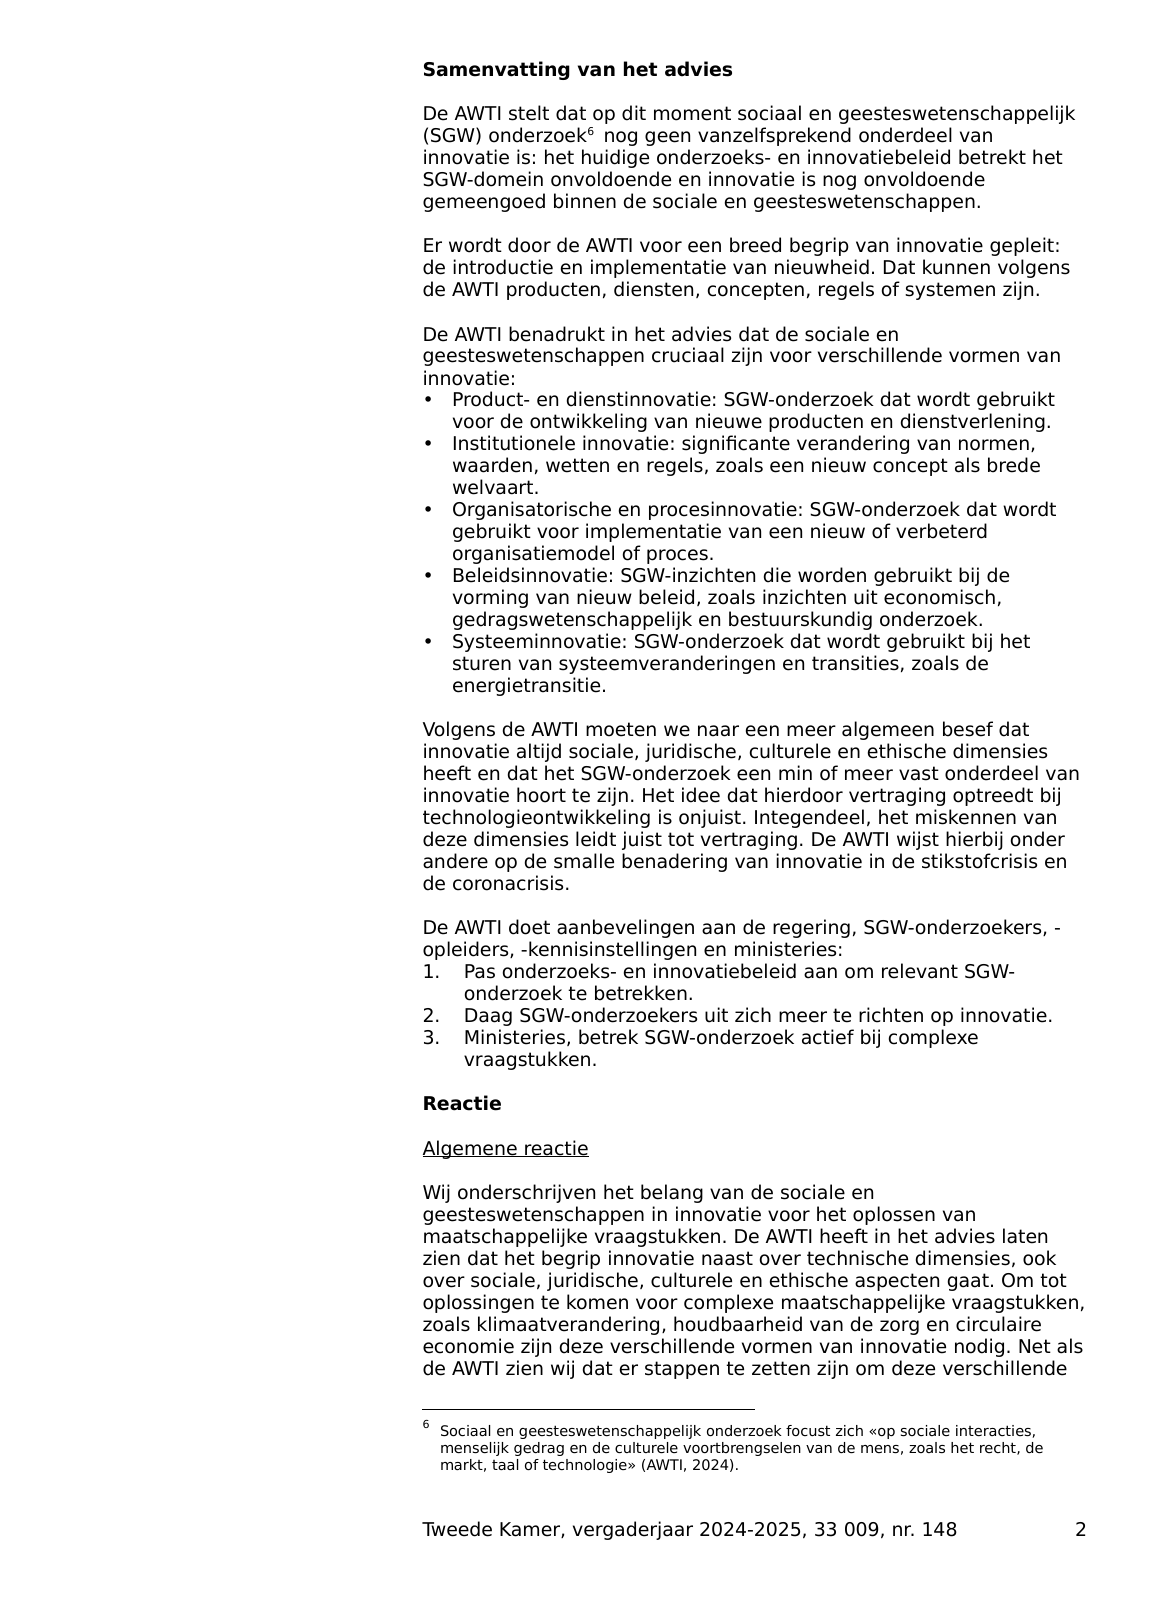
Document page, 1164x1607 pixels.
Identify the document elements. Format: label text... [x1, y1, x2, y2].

text • Organisatorische en procesinnovatie: SGW-onderzoek dat wordt gebruikt voor implementatie van een nieuw of verbeterd organisatiemodel of proces. [422, 499, 1087, 565]
text • Systeeminnovatie: SGW-onderzoek dat wordt gebruikt bij het sturen van systeemveranderingen en transities, zoals de energietransitie. [422, 631, 1087, 697]
text • Product- en dienstinnovatie: SGW-onderzoek dat wordt gebruikt voor de ontwikkeling van nieuwe producten en dienstverlening. [422, 389, 1087, 433]
text 2. Daag SGW-onderzoekers uit zich meer te richten op innovatie. [422, 1005, 1087, 1027]
text De AWTI benadrukt in het advies dat de sociale en geesteswetenschappen cruciaal zijn voor verschillende vormen van innovatie: [422, 323, 1087, 389]
text • Institutionele innovatie: significante verandering van normen, waarden, wetten en regels, zoals een nieuw concept als brede welvaart. [422, 433, 1087, 499]
text • Beleidsinnovatie: SGW-inzichten die worden gebruikt bij de vorming van nieuw beleid, zoals inzichten uit economisch, gedragswetenschappelijk en bestuurskundig onderzoek. [422, 565, 1087, 631]
text Sociaal en geesteswetenschappelijk onderzoek focust zich «op sociale interacties, menselijk gedrag en de culturele voortbrengselen van de mens, zoals het recht, de markt, taal of technologie» (AWTI, 2024). [422, 1418, 1087, 1474]
text 3. Ministeries, betrek SGW-onderzoek actief bij complexe vraagstukken. [422, 1027, 1087, 1071]
text Wij onderschrijven het belang van de sociale en geesteswetenschappen in innovatie voor het oplossen van maatschappelijke vraagstukken. De AWTI heeft in het advies laten zien dat het begrip innovatie naast over technische dimensies, ook over sociale, juridische, culturele en ethische aspecten gaat. Om tot oplossingen te komen voor complexe maatschappelijke vraagstukken, zoals klimaatverandering, houdbaarheid van de zorg en circulaire economie zijn deze verschillende vormen van innovatie nodig. Net als de AWTI zien wij dat er stappen te zetten zijn om deze verschillende [422, 1182, 1087, 1379]
text Volgens de AWTI moeten we naar een meer algemeen besef dat innovatie altijd sociale, juridische, culturele en ethische dimensies heeft en dat het SGW-onderzoek een min of meer vast onderdeel van innovatie hoort te zijn. Het idee dat hierdoor vertraging optreedt bij technologieontwikkeling is onjuist. Integendeel, het miskennen van deze dimensies leidt juist tot vertraging. De AWTI wijst hierbij onder andere op de smalle benadering van innovatie in de stikstofcrisis en de coronacrisis. [422, 719, 1087, 895]
text De AWTI doet aanbevelingen aan de regering, SGW-onderzoekers, -opleiders, -kennisinstellingen en ministeries: [422, 917, 1087, 961]
subtitle Samenvatting van het advies [422, 59, 1087, 81]
subtitle Reactie [422, 1093, 1087, 1115]
text 1. Pas onderzoeks- en innovatiebeleid aan om relevant SGW-onderzoek te betrekken. [422, 961, 1087, 1005]
text De AWTI stelt dat op dit moment sociaal en geesteswetenschappelijk (SGW) onderzoek nog geen vanzelfsprekend onderdeel van innovatie is: het huidige onderzoeks- en innovatiebeleid betrekt het SGW-domein onvoldoende en innovatie is nog onvoldoende gemeengoed binnen de sociale en geesteswetenschappen. [422, 103, 1087, 213]
subtitle Algemene reactie [422, 1137, 1087, 1159]
text Er wordt door de AWTI voor een breed begrip van innovatie gepleit: de introductie en implementatie van nieuwheid. Dat kunnen volgens de AWTI producten, diensten, concepten, regels of systemen zijn. [422, 235, 1087, 301]
